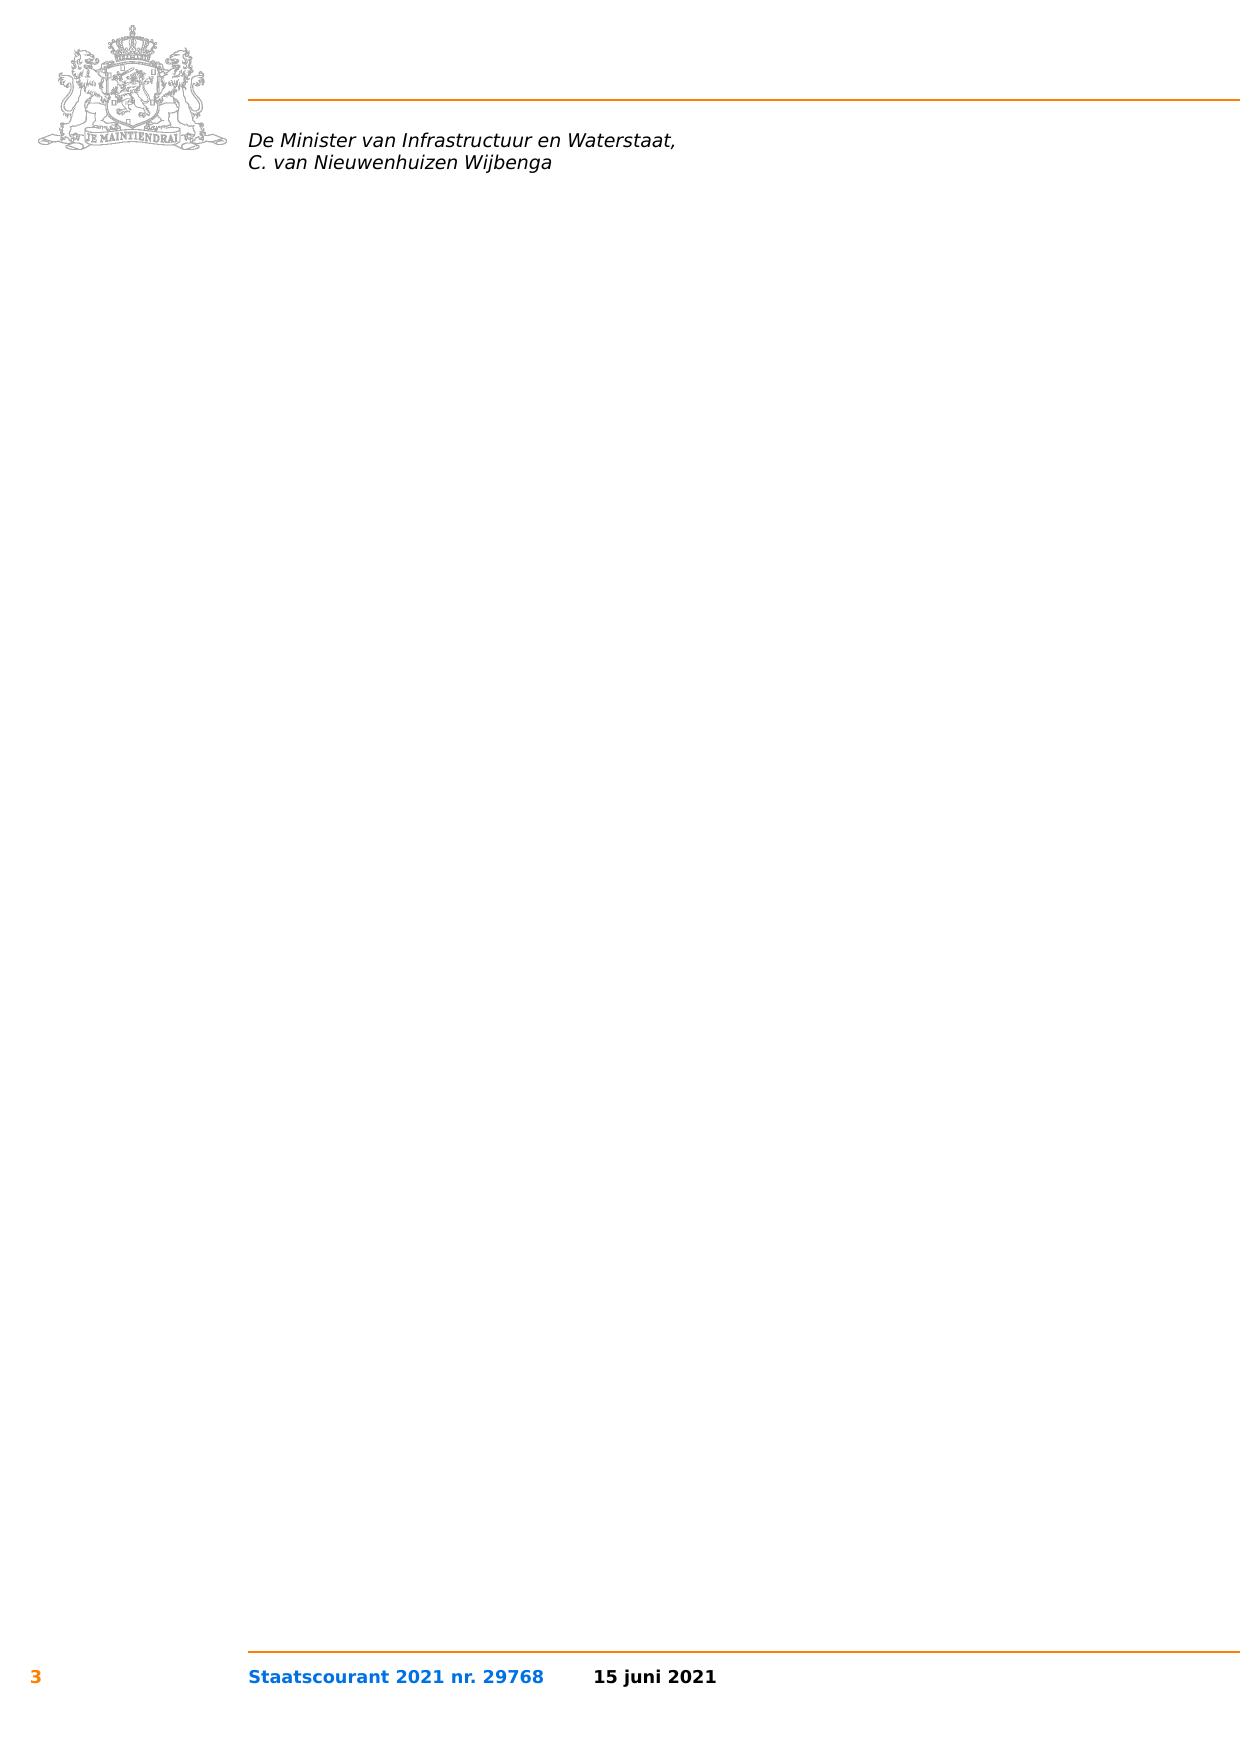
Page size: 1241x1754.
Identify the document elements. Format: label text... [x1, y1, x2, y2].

picture [38, 25, 227, 150]
text De Minister van Infrastructuur en Waterstaat, C. van Nieuwenhuizen Wijbenga [248, 130, 1163, 174]
